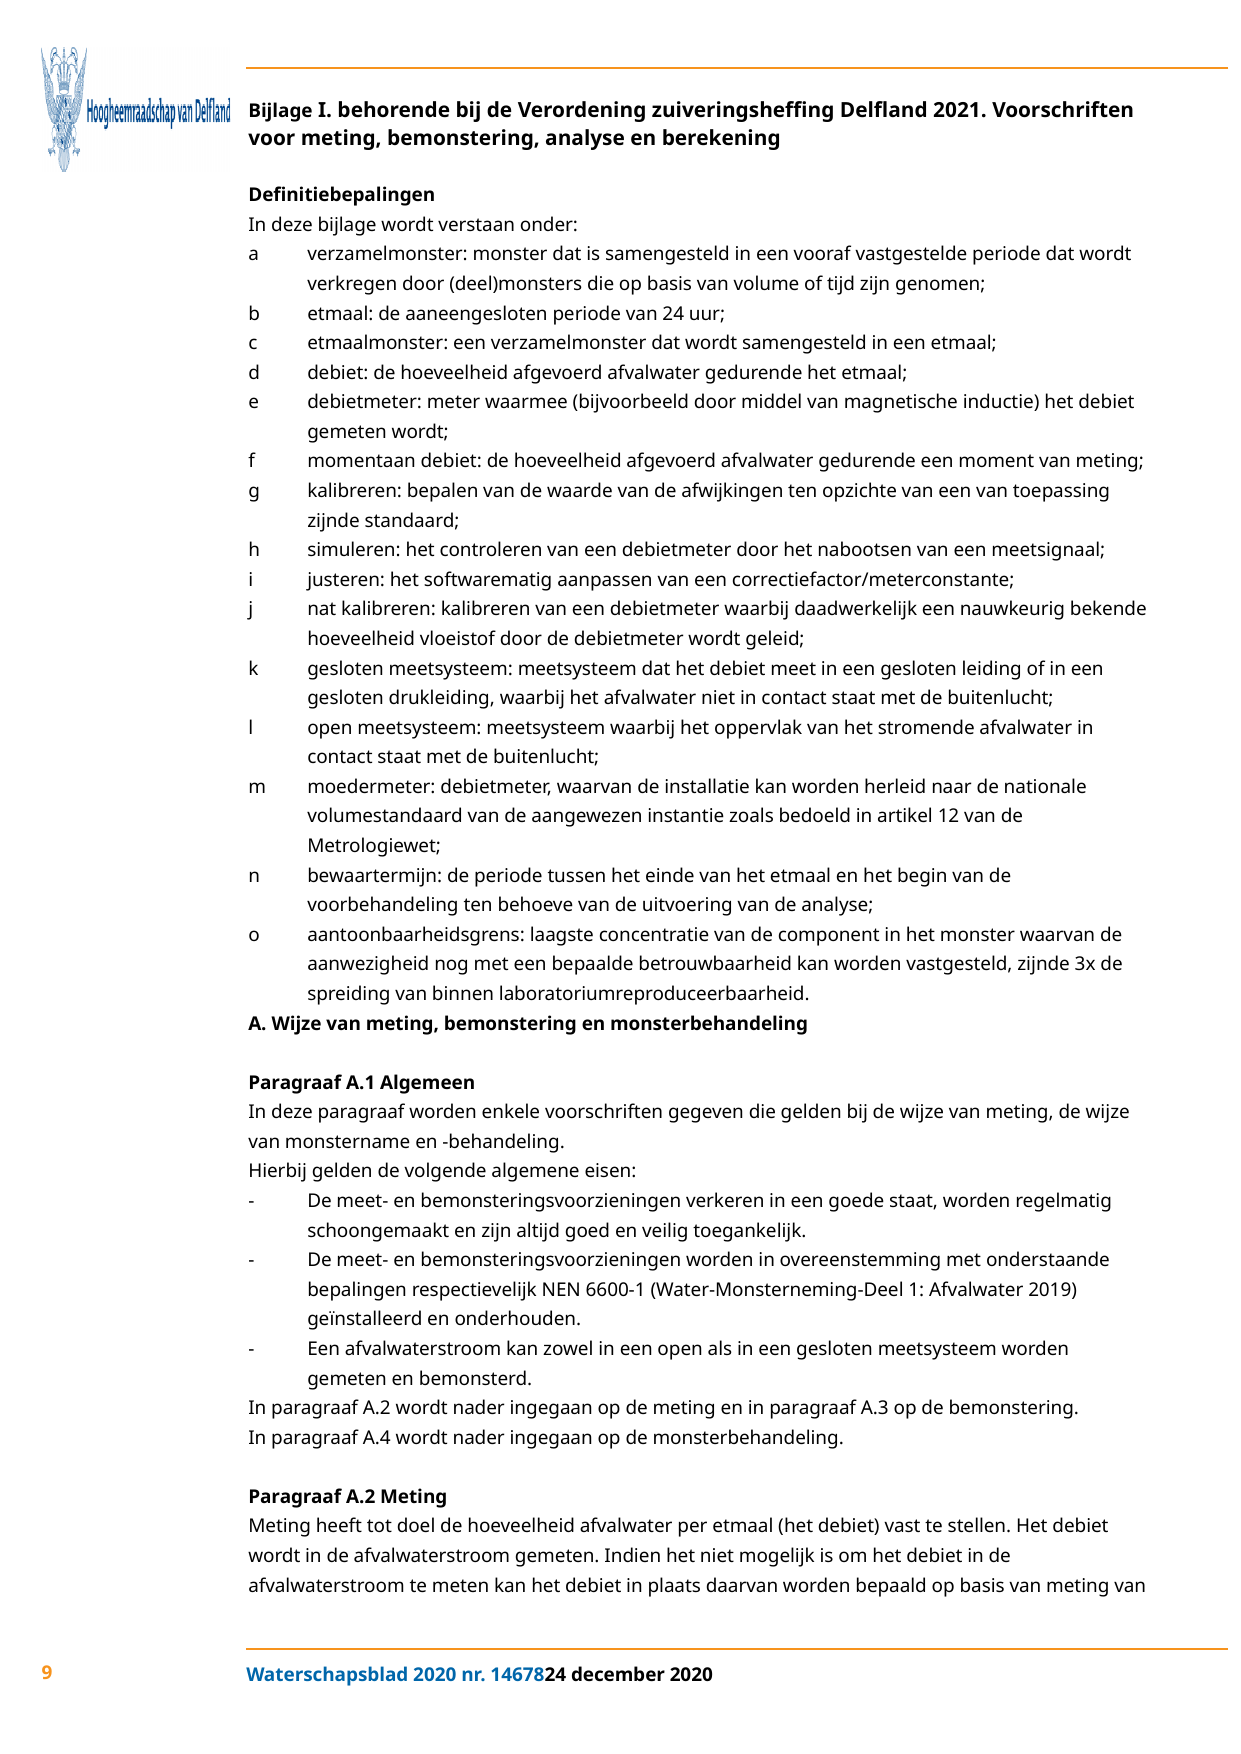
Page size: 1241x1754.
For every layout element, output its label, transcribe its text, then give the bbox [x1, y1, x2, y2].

list debiet: de hoeveelheid afgevoerd afvalwater gedurende het etmaal; [248, 359, 1152, 384]
list De meet- en bemonsteringsvoorzieningen verkeren in een goede staat, worden regelmatig schoongemaakt en zijn altijd goed en veilig toegankelijk. [248, 1187, 1152, 1242]
text Definitiebepalingen [248, 181, 1152, 207]
list etmaalmonster: een verzamelmonster dat wordt samengesteld in een etmaal; [248, 329, 1152, 355]
list Een afvalwaterstroom kan zowel in een open als in een gesloten meetsysteem worden gemeten en bemonsterd. [248, 1335, 1152, 1390]
text Paragraaf A.2 Meting [248, 1483, 1152, 1509]
list verzamelmonster: monster dat is samengesteld in een vooraf vastgestelde periode dat wordt verkregen door (deel)monsters die op basis van volume of tijd zijn genomen; [248, 241, 1152, 296]
text In paragraaf A.2 wordt nader ingegaan op de meting en in paragraaf A.3 op de bemonstering. [248, 1394, 1152, 1420]
text Meting heeft tot doel de hoeveelheid afvalwater per etmaal (het debiet) vast te stellen. Het debiet wordt in de afvalwaterstroom gemeten. Indien het niet mogelijk is om het debiet in de afvalwaterstroom te meten kan het debiet in plaats daarvan worden bepaald op basis van meting van [248, 1513, 1152, 1597]
text In deze bijlage wordt verstaan onder: [248, 211, 1152, 237]
list De meet- en bemonsteringsvoorzieningen worden in overeenstemming met onderstaande bepalingen respectievelijk NEN 6600-1 (Water-Monsterneming-Deel 1: Afvalwater 2019) geïnstalleerd en onderhouden. [248, 1246, 1152, 1331]
list aantoonbaarheidsgrens: laagste concentratie van de component in het monster waarvan de aanwezigheid nog met een bepaalde betrouwbaarheid kan worden vastgesteld, zijnde 3x de spreiding van binnen laboratoriumreproduceerbaarheid. [248, 921, 1152, 1006]
list bewaartermijn: de periode tussen het einde van het etmaal en het begin van de voorbehandeling ten behoeve van de uitvoering van de analyse; [248, 862, 1152, 917]
list debietmeter: meter waarmee (bijvoorbeeld door middel van magnetische inductie) het debiet gemeten wordt; [248, 388, 1152, 444]
list kalibreren: bepalen van de waarde van de afwijkingen ten opzichte van een van toepassing zijnde standaard; [248, 477, 1152, 532]
text A. Wijze van meting, bemonstering en monsterbehandeling [248, 1010, 1152, 1035]
text Paragraaf A.1 Algemeen [248, 1069, 1152, 1094]
list nat kalibreren: kalibreren van een debietmeter waarbij daadwerkelijk een nauwkeurig bekende hoeveelheid vloeistof door de debietmeter wordt geleid; [248, 596, 1152, 651]
picture [41, 47, 231, 172]
list justeren: het softwarematig aanpassen van een correctiefactor/meterconstante; [248, 566, 1152, 592]
text Hierbij gelden de volgende algemene eisen: [248, 1158, 1152, 1183]
list gesloten meetsysteem: meetsysteem dat het debiet meet in een gesloten leiding of in een gesloten drukleiding, waarbij het afvalwater niet in contact staat met de buitenlucht; [248, 655, 1152, 710]
list open meetsysteem: meetsysteem waarbij het oppervlak van het stromende afvalwater in contact staat met de buitenlucht; [248, 714, 1152, 769]
list simuleren: het controleren van een debietmeter door het nabootsen van een meetsignaal; [248, 536, 1152, 562]
list momentaan debiet: de hoeveelheid afgevoerd afvalwater gedurende een moment van meting; [248, 448, 1152, 473]
text Bijlage I. behorende bij de Verordening zuiveringsheffing Delfland 2021. Voorschriften voor meting, bemonstering, analyse en berekening [248, 95, 1152, 152]
text In deze paragraaf worden enkele voorschriften gegeven die gelden bij de wijze van meting, de wijze van monstername en -behandeling. [248, 1098, 1152, 1154]
list moedermeter: debietmeter, waarvan de installatie kan worden herleid naar de nationale volumestandaard van de aangewezen instantie zoals bedoeld in artikel 12 van de Metrologiewet; [248, 773, 1152, 858]
list etmaal: de aaneengesloten periode van 24 uur; [248, 300, 1152, 325]
text In paragraaf A.4 wordt nader ingegaan op de monsterbehandeling. [248, 1424, 1152, 1449]
